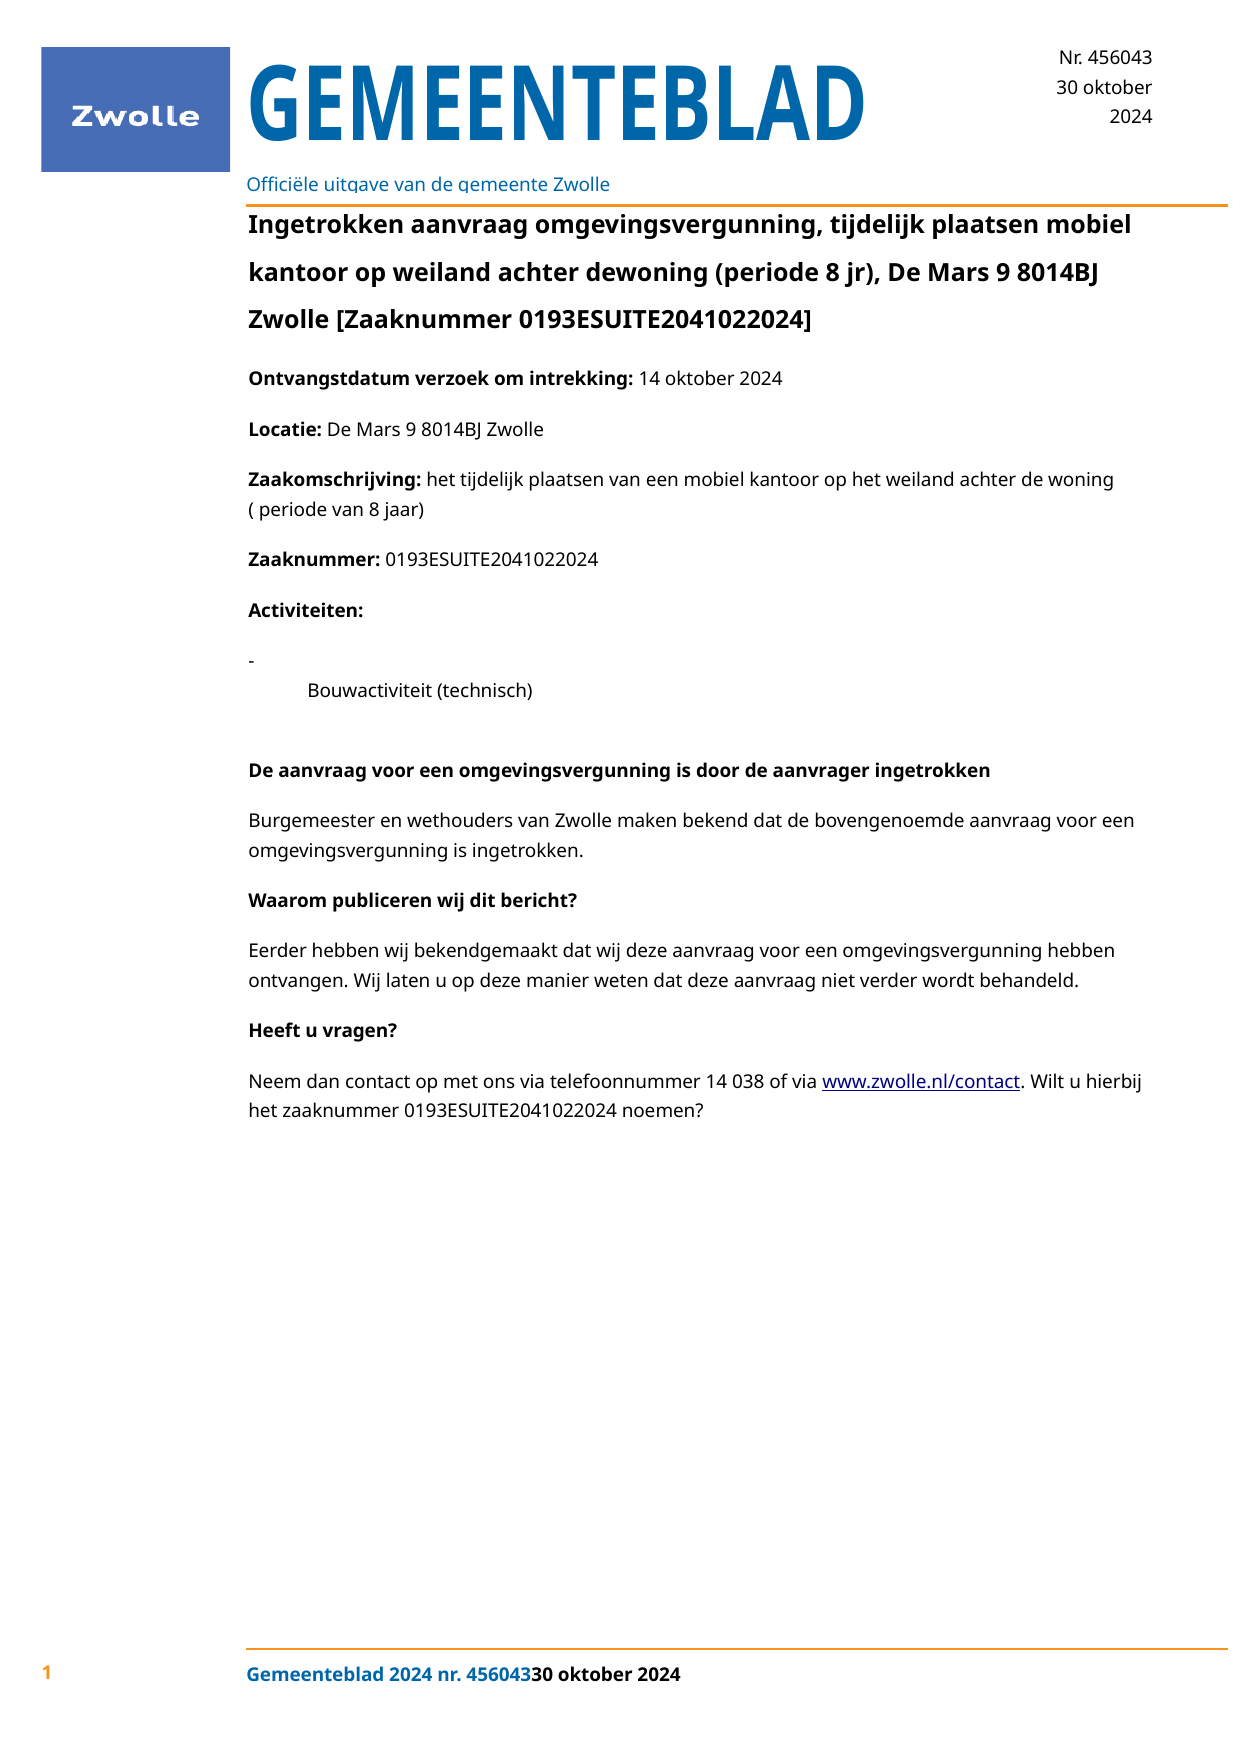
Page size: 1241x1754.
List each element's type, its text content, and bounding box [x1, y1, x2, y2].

text Zaaknummer: 0193ESUITE2041022024 [248, 546, 1152, 572]
text Ingetrokken aanvraag omgevingsvergunning, tijdelijk plaatsen mobiel kantoor op weiland achter dewoning (periode 8 jr), De Mars 9 8014BJ Zwolle [Zaaknummer 0193ESUITE2041022024] [248, 207, 1152, 336]
text Zaakomschrijving: het tijdelijk plaatsen van een mobiel kantoor op het weiland achter de woning ( periode van 8 jaar) [248, 466, 1152, 522]
text Heeft u vragen? [248, 1018, 1152, 1043]
text Ontvangstdatum verzoek om intrekking: 14 oktober 2024 [248, 366, 1152, 391]
text Activiteiten: [248, 597, 1152, 622]
text De aanvraag voor een omgevingsvergunning is door de aanvrager ingetrokken [248, 757, 1152, 782]
text Locatie: De Mars 9 8014BJ Zwolle [248, 416, 1152, 442]
text Burgemeester en wethouders van Zwolle maken bekend dat de bovengenoemde aanvraag voor een omgevingsvergunning is ingetrokken. [248, 807, 1152, 862]
text Waarom publiceren wij dit bericht? [248, 887, 1152, 913]
text Neem dan contact op met ons via telefoonnummer 14 038 of via www.zwolle.nl/contact. Wilt u hierbij het zaaknummer 0193ESUITE2041022024 noemen? [248, 1068, 1152, 1123]
list Bouwactiviteit (technisch) [248, 677, 1152, 702]
picture [41, 47, 231, 172]
text Eerder hebben wij bekendgemaakt dat wij deze aanvraag voor een omgevingsvergunning hebben ontvangen. Wij laten u op deze manier weten dat deze aanvraag niet verder wordt behandeld. [248, 938, 1152, 993]
